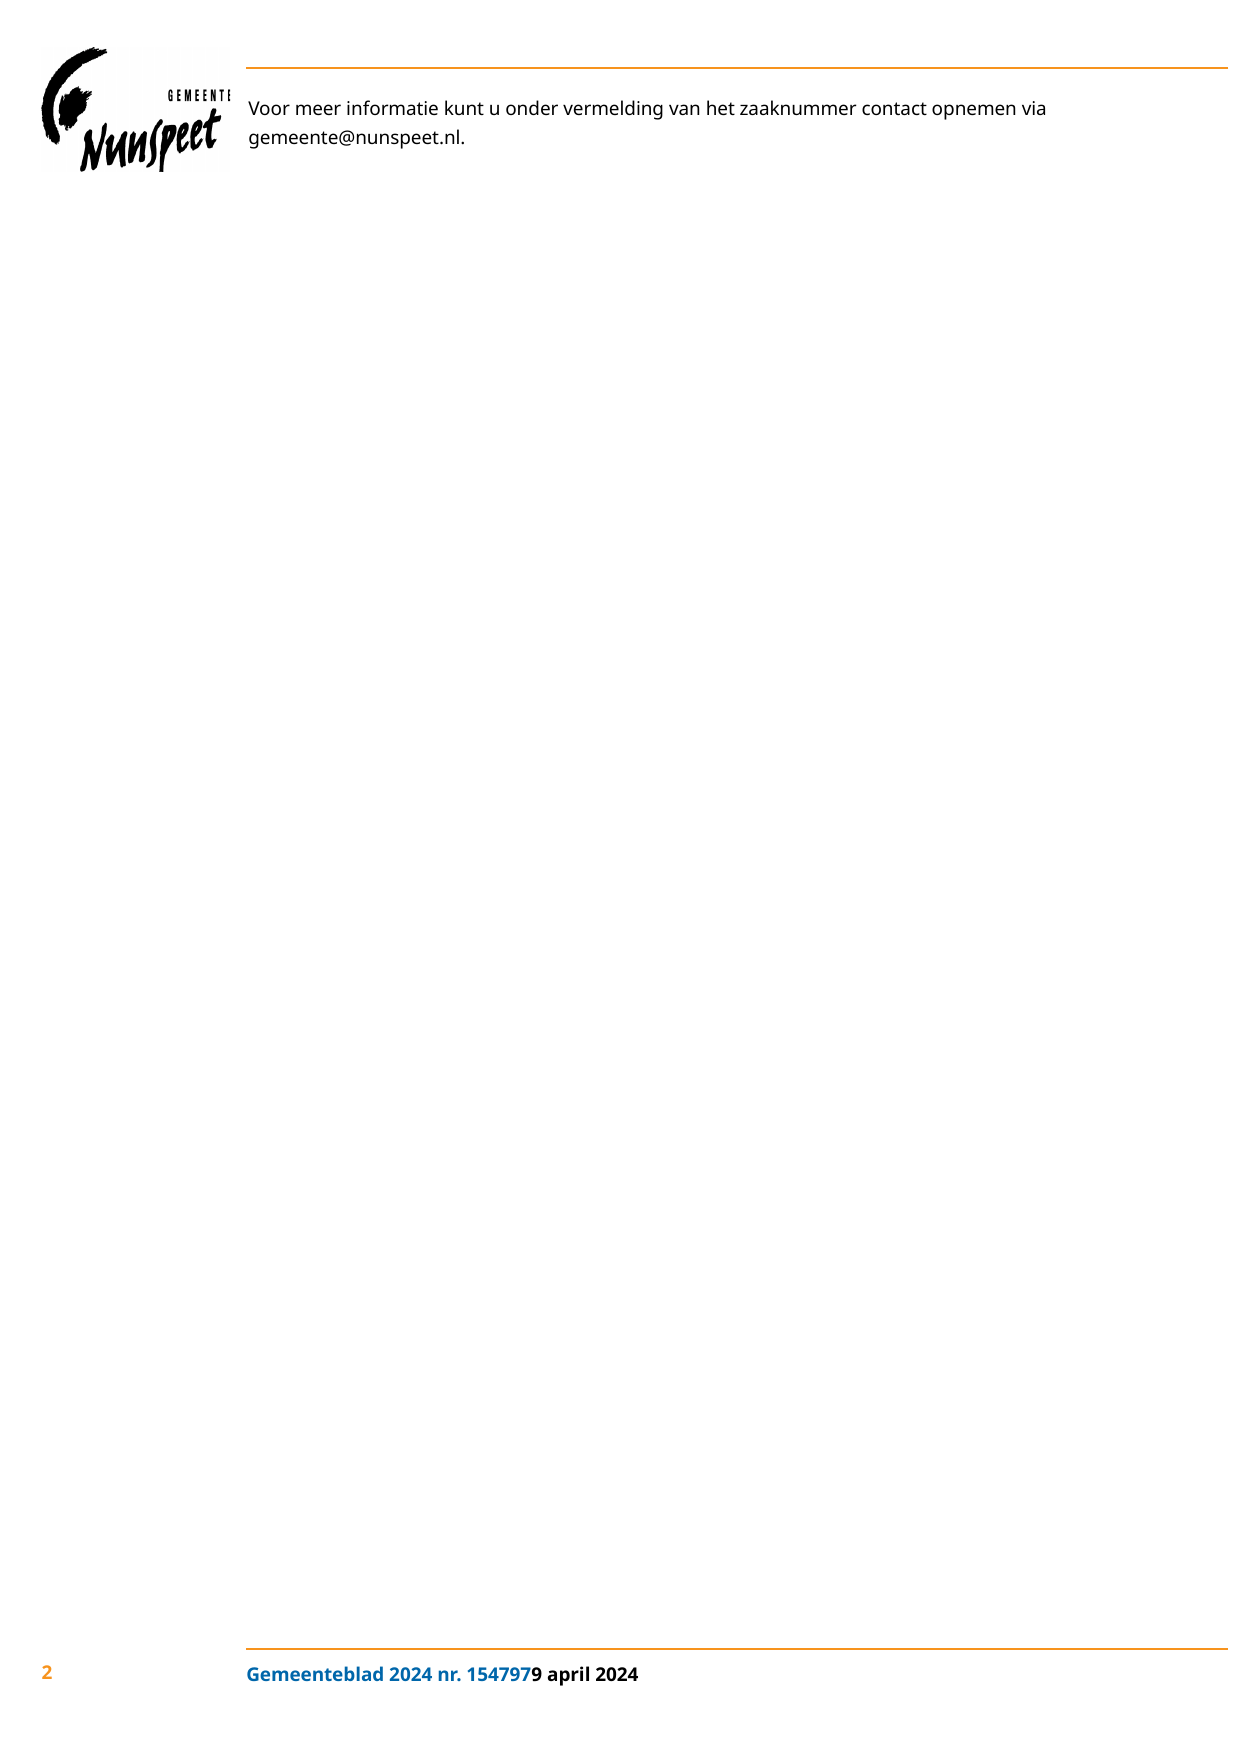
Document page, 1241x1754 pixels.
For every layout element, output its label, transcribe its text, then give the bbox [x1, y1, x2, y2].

picture [41, 47, 231, 172]
text Voor meer informatie kunt u onder vermelding van het zaaknummer contact opnemen via gemeente@nunspeet.nl. [248, 95, 1152, 150]
